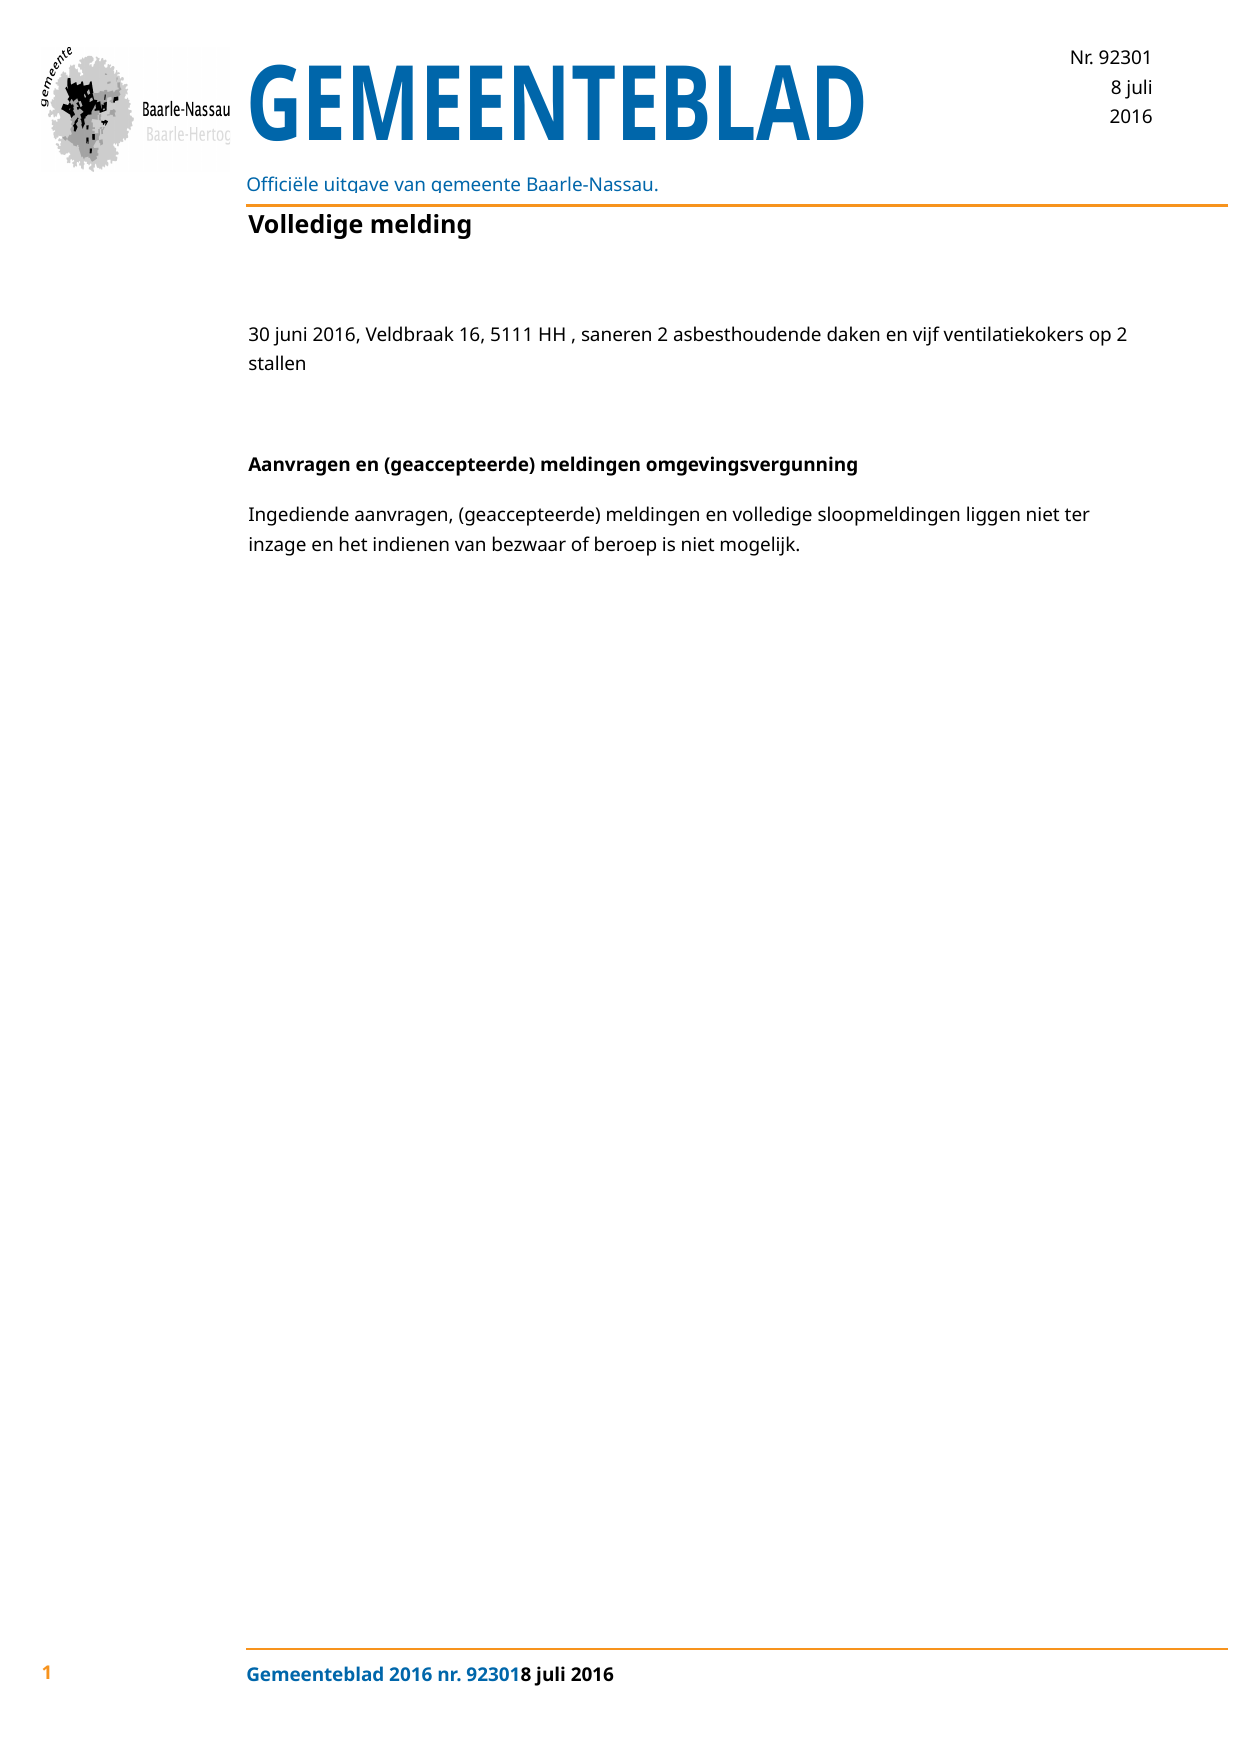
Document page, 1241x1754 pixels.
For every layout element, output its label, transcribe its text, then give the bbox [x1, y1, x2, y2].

text 30 juni 2016, Veldbraak 16, 5111 HH , saneren 2 asbesthoudende daken en vijf ventilatiekokers op 2 stallen [248, 321, 1152, 376]
picture [41, 47, 231, 172]
text Ingediende aanvragen, (geaccepteerde) meldingen en volledige sloopmeldingen liggen niet ter inzage en het indienen van bezwaar of beroep is niet mogelijk. [248, 502, 1152, 557]
text Aanvragen en (geaccepteerde) meldingen omgevingsvergunning [248, 451, 1152, 477]
text Volledige melding [248, 207, 1152, 241]
